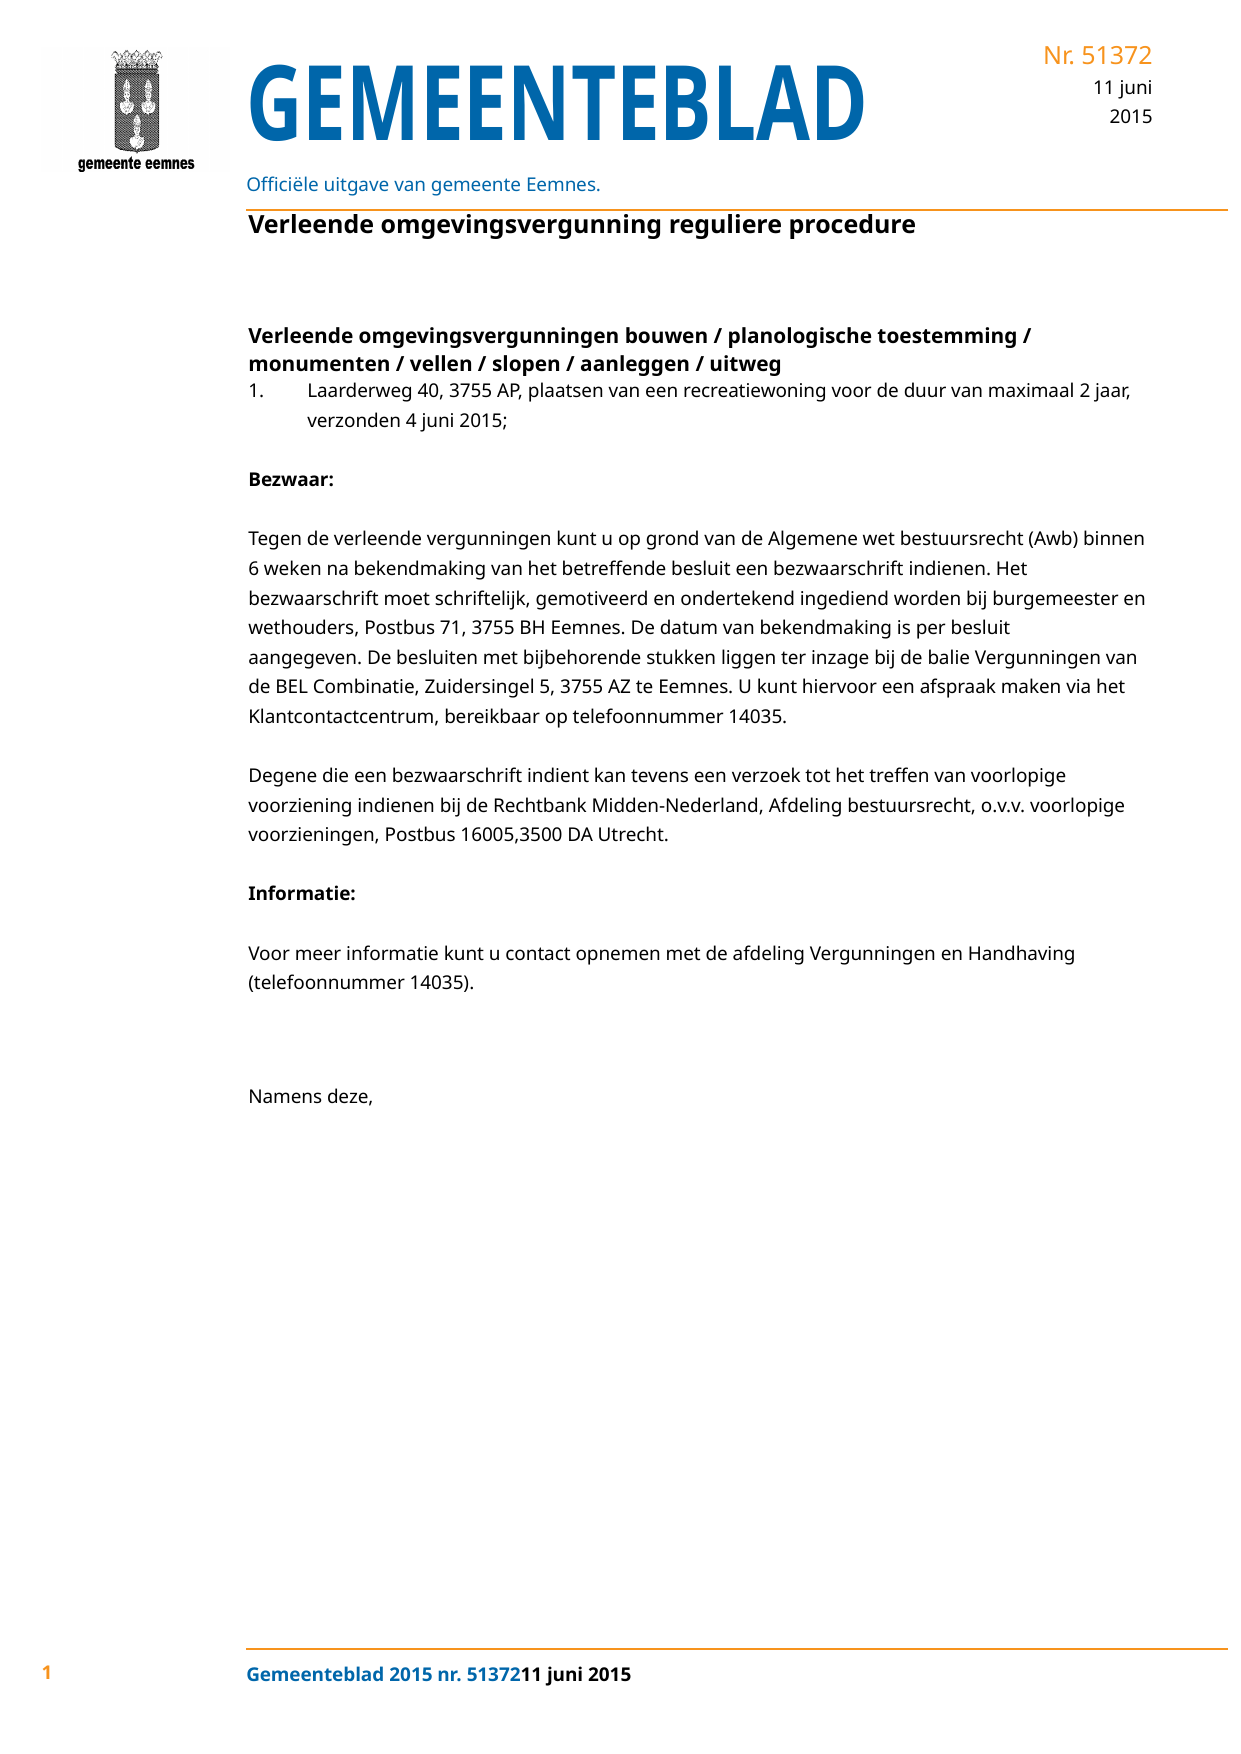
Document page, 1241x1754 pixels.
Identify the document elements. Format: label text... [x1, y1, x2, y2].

text Voor meer informatie kunt u contact opnemen met de afdeling Vergunningen en Handhaving (telefoonnummer 14035). [248, 940, 1152, 995]
picture [41, 47, 231, 172]
text Verleende omgevingsvergunning reguliere procedure [248, 211, 1152, 241]
text Verleende omgevingsvergunningen bouwen / planologische toestemming / monumenten / vellen / slopen / aanleggen / uitweg [248, 321, 1152, 378]
text Degene die een bezwaarschrift indient kan tevens een verzoek tot het treffen van voorlopige voorziening indienen bij de Rechtbank Midden-Nederland, Afdeling bestuursrecht, o.v.v. voorlopige voorzieningen, Postbus 16005,3500 DA Utrecht. [248, 762, 1152, 847]
text Informatie: [248, 881, 1152, 906]
text Tegen de verleende vergunningen kunt u op grond van de Algemene wet bestuursrecht (Awb) binnen 6 weken na bekendmaking van het betreffende besluit een bezwaarschrift indienen. Het bezwaarschrift moet schriftelijk, gemotiveerd en ondertekend ingediend worden bij burgemeester en wethouders, Postbus 71, 3755 BH Eemnes. De datum van bekendmaking is per besluit aangegeven. De besluiten met bijbehorende stukken liggen ter inzage bij de balie Vergunningen van de BEL Combinatie, Zuidersingel 5, 3755 AZ te Eemnes. U kunt hiervoor een afspraak maken via het Klantcontactcentrum, bereikbaar op telefoonnummer 14035. [248, 526, 1152, 729]
list Laarderweg 40, 3755 AP, plaatsen van een recreatiewoning voor de duur van maximaal 2 jaar, verzonden 4 juni 2015; [248, 378, 1152, 433]
text Namens deze, [248, 1084, 1152, 1109]
text Bezwaar: [248, 466, 1152, 492]
